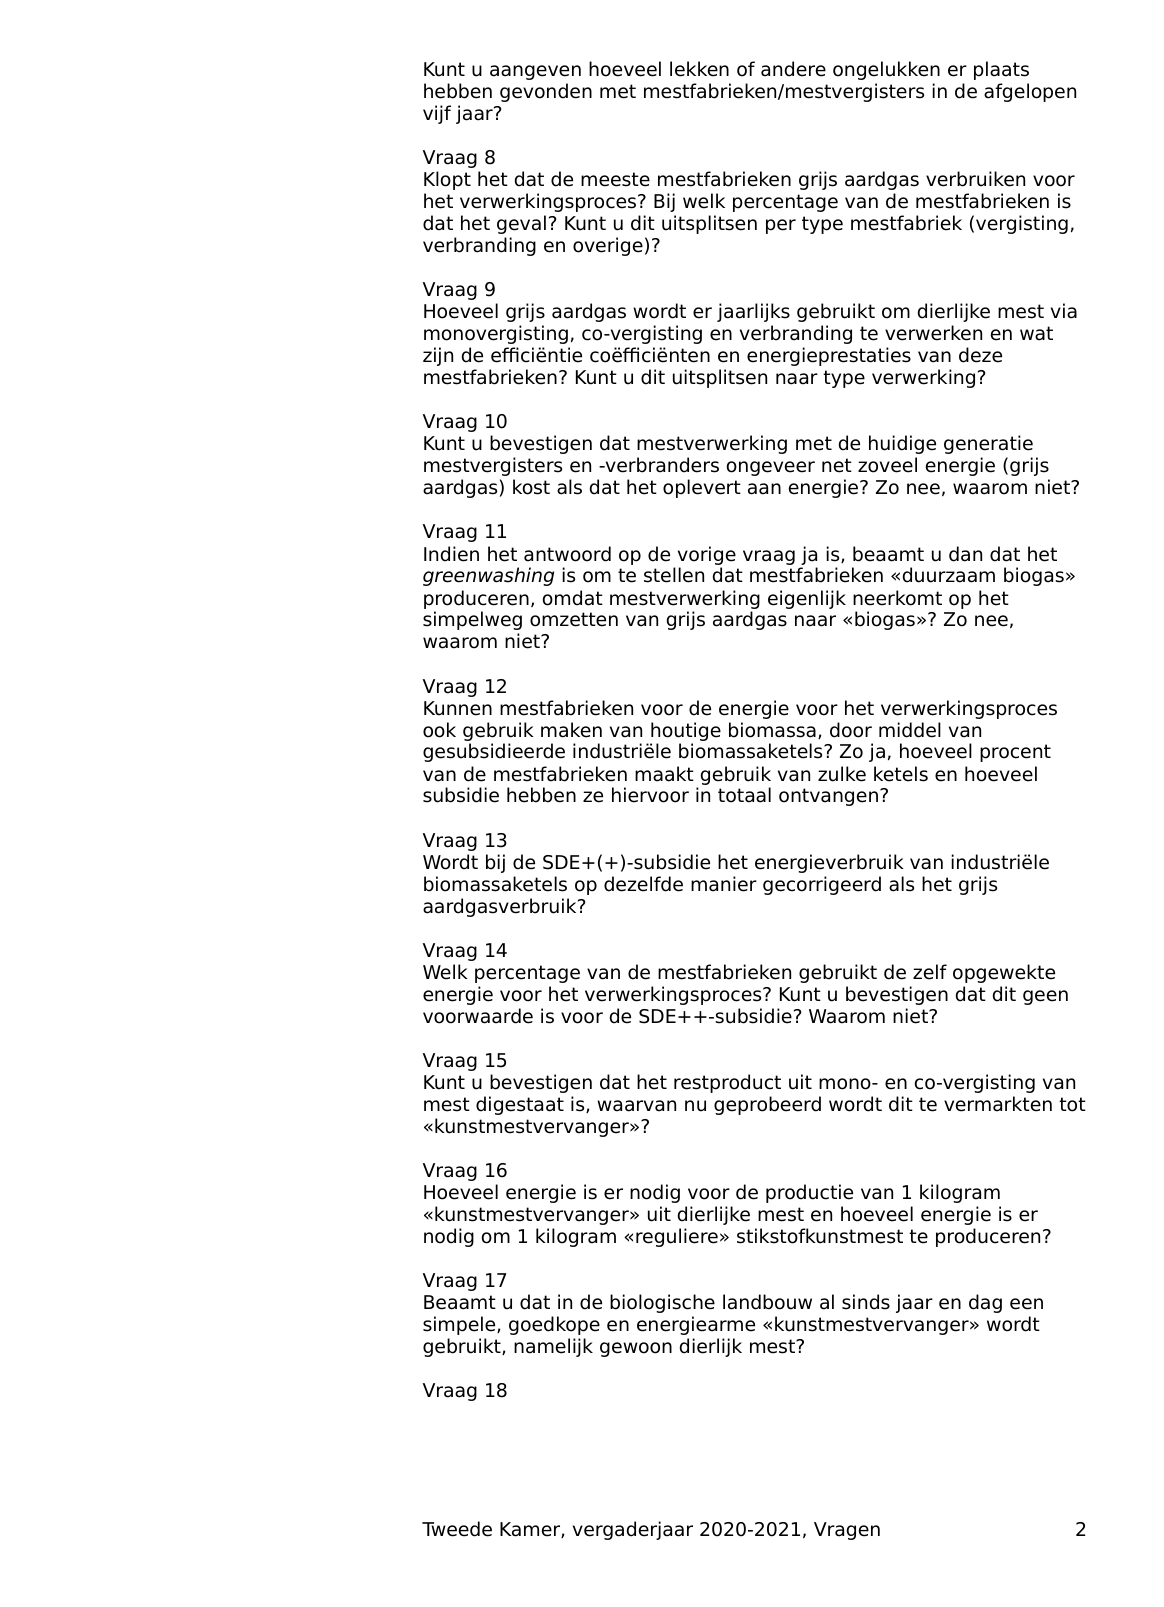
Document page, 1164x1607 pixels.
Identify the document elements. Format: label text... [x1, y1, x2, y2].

text Hoeveel grijs aardgas wordt er jaarlijks gebruikt om dierlijke mest via monovergisting, co-vergisting en verbranding te verwerken en wat zijn de efficiëntie coëfficiënten en energieprestaties van deze mestfabrieken? Kunt u dit uitsplitsen naar type verwerking? [422, 301, 1087, 389]
text Vraag 17 [422, 1270, 1087, 1292]
text Vraag 14 [422, 940, 1087, 962]
text Wordt bij de SDE+(+)-subsidie het energieverbruik van industriële biomassaketels op dezelfde manier gecorrigeerd als het grijs aardgasverbruik? [422, 852, 1087, 917]
text Vraag 8 [422, 147, 1087, 169]
text Vraag 12 [422, 676, 1087, 697]
text Kunt u bevestigen dat mestverwerking met de huidige generatie mestvergisters en -verbranders ongeveer net zoveel energie (grijs aardgas) kost als dat het oplevert aan energie? Zo nee, waarom niet? [422, 433, 1087, 499]
text Indien het antwoord op de vorige vraag ja is, beaamt u dan dat het greenwashing is om te stellen dat mestfabrieken «duurzaam biogas» produceren, omdat mestverwerking eigenlijk neerkomt op het simpelweg omzetten van grijs aardgas naar «biogas»? Zo nee, waarom niet? [422, 543, 1087, 653]
text Vraag 13 [422, 829, 1087, 852]
text Vraag 18 [422, 1380, 1087, 1402]
text Vraag 16 [422, 1160, 1087, 1182]
text Vraag 9 [422, 279, 1087, 301]
text Klopt het dat de meeste mestfabrieken grijs aardgas verbruiken voor het verwerkingsproces? Bij welk percentage van de mestfabrieken is dat het geval? Kunt u dit uitsplitsen per type mestfabriek (vergisting, verbranding en overige)? [422, 169, 1087, 257]
text Welk percentage van de mestfabrieken gebruikt de zelf opgewekte energie voor het verwerkingsproces? Kunt u bevestigen dat dit geen voorwaarde is voor de SDE++-subsidie? Waarom niet? [422, 962, 1087, 1028]
text Kunt u bevestigen dat het restproduct uit mono- en co-vergisting van mest digestaat is, waarvan nu geprobeerd wordt dit te vermarkten tot «kunstmestvervanger»? [422, 1072, 1087, 1138]
text Vraag 10 [422, 411, 1087, 433]
text Vraag 15 [422, 1050, 1087, 1072]
text Vraag 11 [422, 521, 1087, 543]
text Kunt u aangeven hoeveel lekken of andere ongelukken er plaats hebben gevonden met mestfabrieken/mestvergisters in de afgelopen vijf jaar? [422, 59, 1087, 125]
text Hoeveel energie is er nodig voor de productie van 1 kilogram «kunstmestvervanger» uit dierlijke mest en hoeveel energie is er nodig om 1 kilogram «reguliere» stikstofkunstmest te produceren? [422, 1182, 1087, 1248]
text Kunnen mestfabrieken voor de energie voor het verwerkingsproces ook gebruik maken van houtige biomassa, door middel van gesubsidieerde industriële biomassaketels? Zo ja, hoeveel procent van de mestfabrieken maakt gebruik van zulke ketels en hoeveel subsidie hebben ze hiervoor in totaal ontvangen? [422, 697, 1087, 807]
text Beaamt u dat in de biologische landbouw al sinds jaar en dag een simpele, goedkope en energiearme «kunstmestvervanger» wordt gebruikt, namelijk gewoon dierlijk mest? [422, 1292, 1087, 1358]
